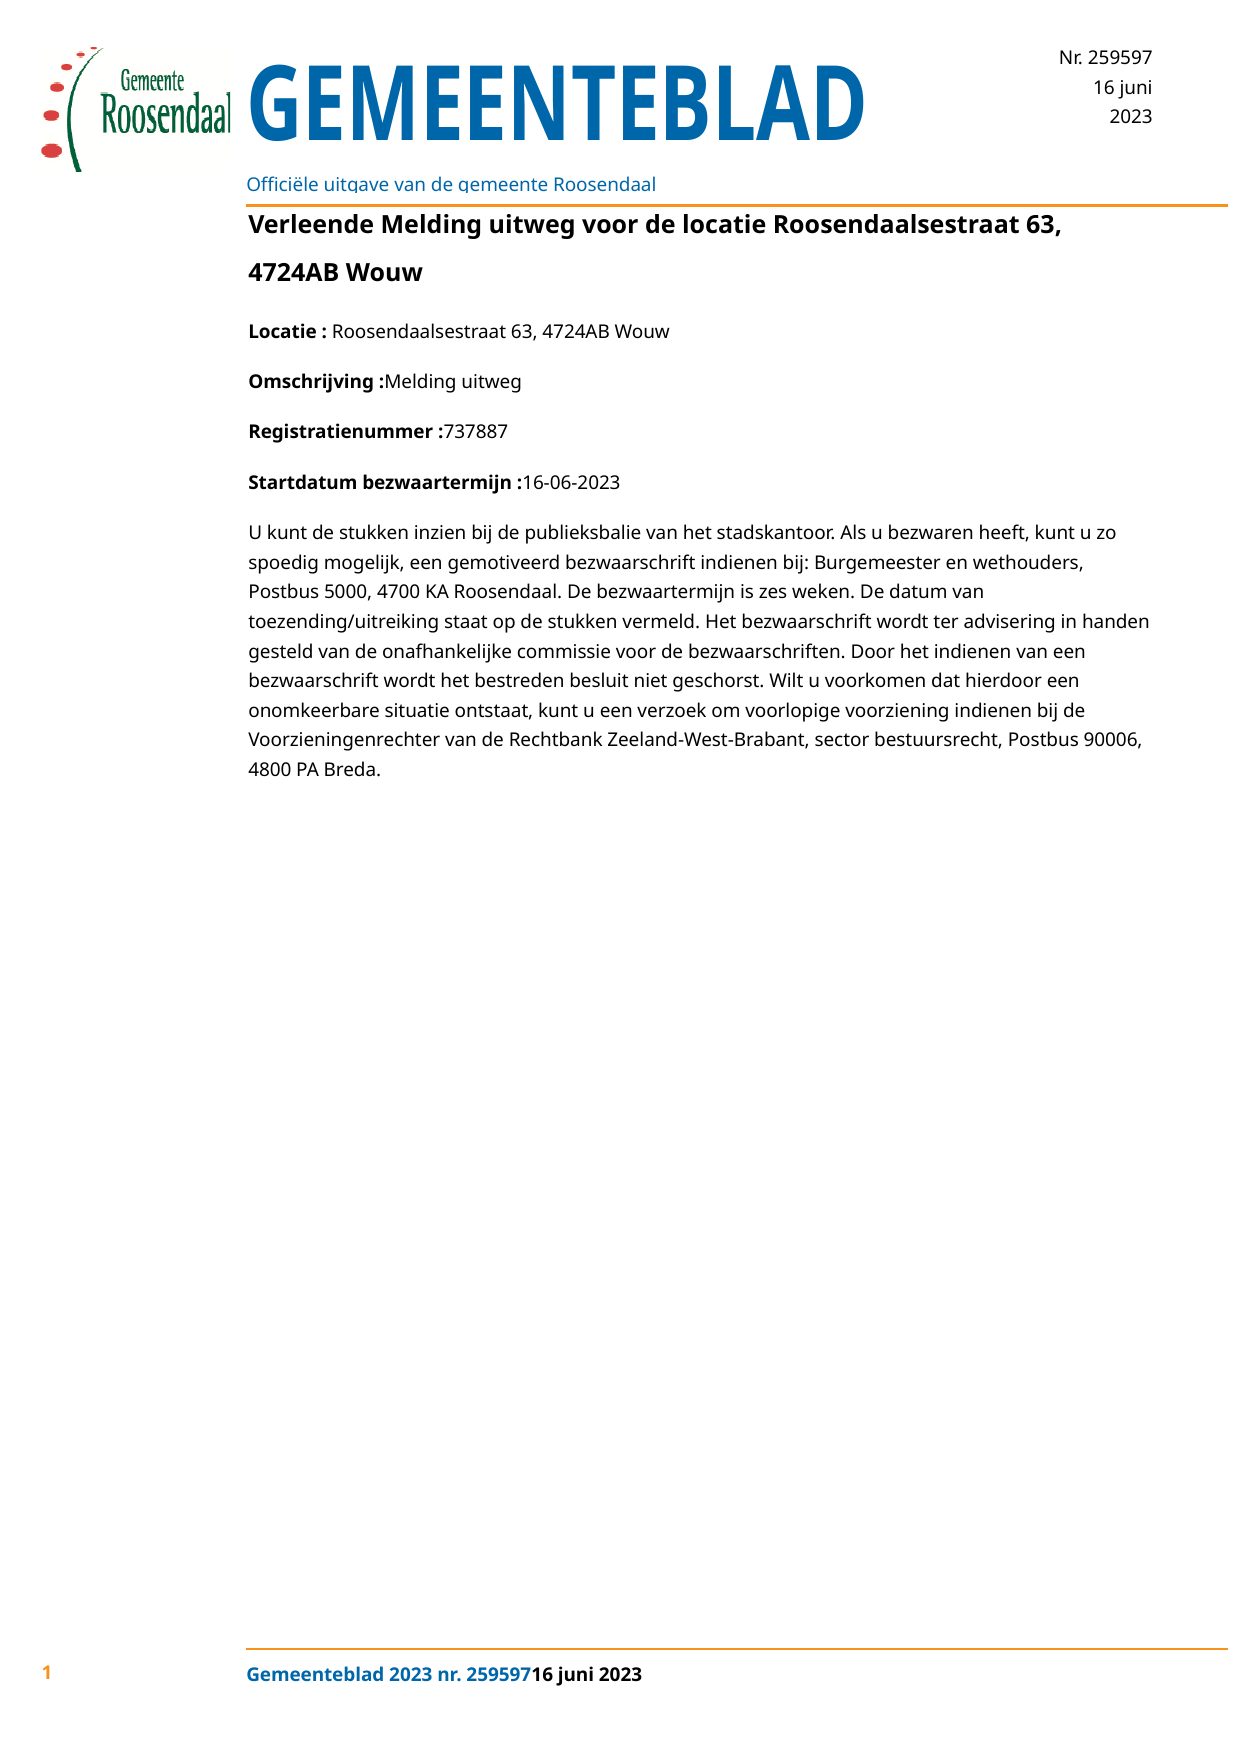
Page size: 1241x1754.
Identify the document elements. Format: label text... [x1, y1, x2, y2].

text Locatie : Roosendaalsestraat 63, 4724AB Wouw [248, 318, 1152, 344]
text U kunt de stukken inzien bij de publieksbalie van het stadskantoor. Als u bezwaren heeft, kunt u zo spoedig mogelijk, een gemotiveerd bezwaarschrift indienen bij: Burgemeester en wethouders, Postbus 5000, 4700 KA Roosendaal. De bezwaartermijn is zes weken. De datum van toezending/uitreiking staat op de stukken vermeld. Het bezwaarschrift wordt ter advisering in handen gesteld van de onafhankelijke commissie voor de bezwaarschriften. Door het indienen van een bezwaarschrift wordt het bestreden besluit niet geschorst. Wilt u voorkomen dat hierdoor een onomkeerbare situatie ontstaat, kunt u een verzoek om voorlopige voorziening indienen bij de Voorzieningenrechter van de Rechtbank Zeeland-West-Brabant, sector bestuursrecht, Postbus 90006, 4800 PA Breda. [248, 519, 1152, 782]
text Startdatum bezwaartermijn :16-06-2023 [248, 469, 1152, 495]
picture [41, 47, 231, 172]
text Verleende Melding uitweg voor de locatie Roosendaalsestraat 63, 4724AB Wouw [248, 207, 1152, 288]
text Omschrijving :Melding uitweg [248, 368, 1152, 394]
text Registratienummer :737887 [248, 419, 1152, 444]
